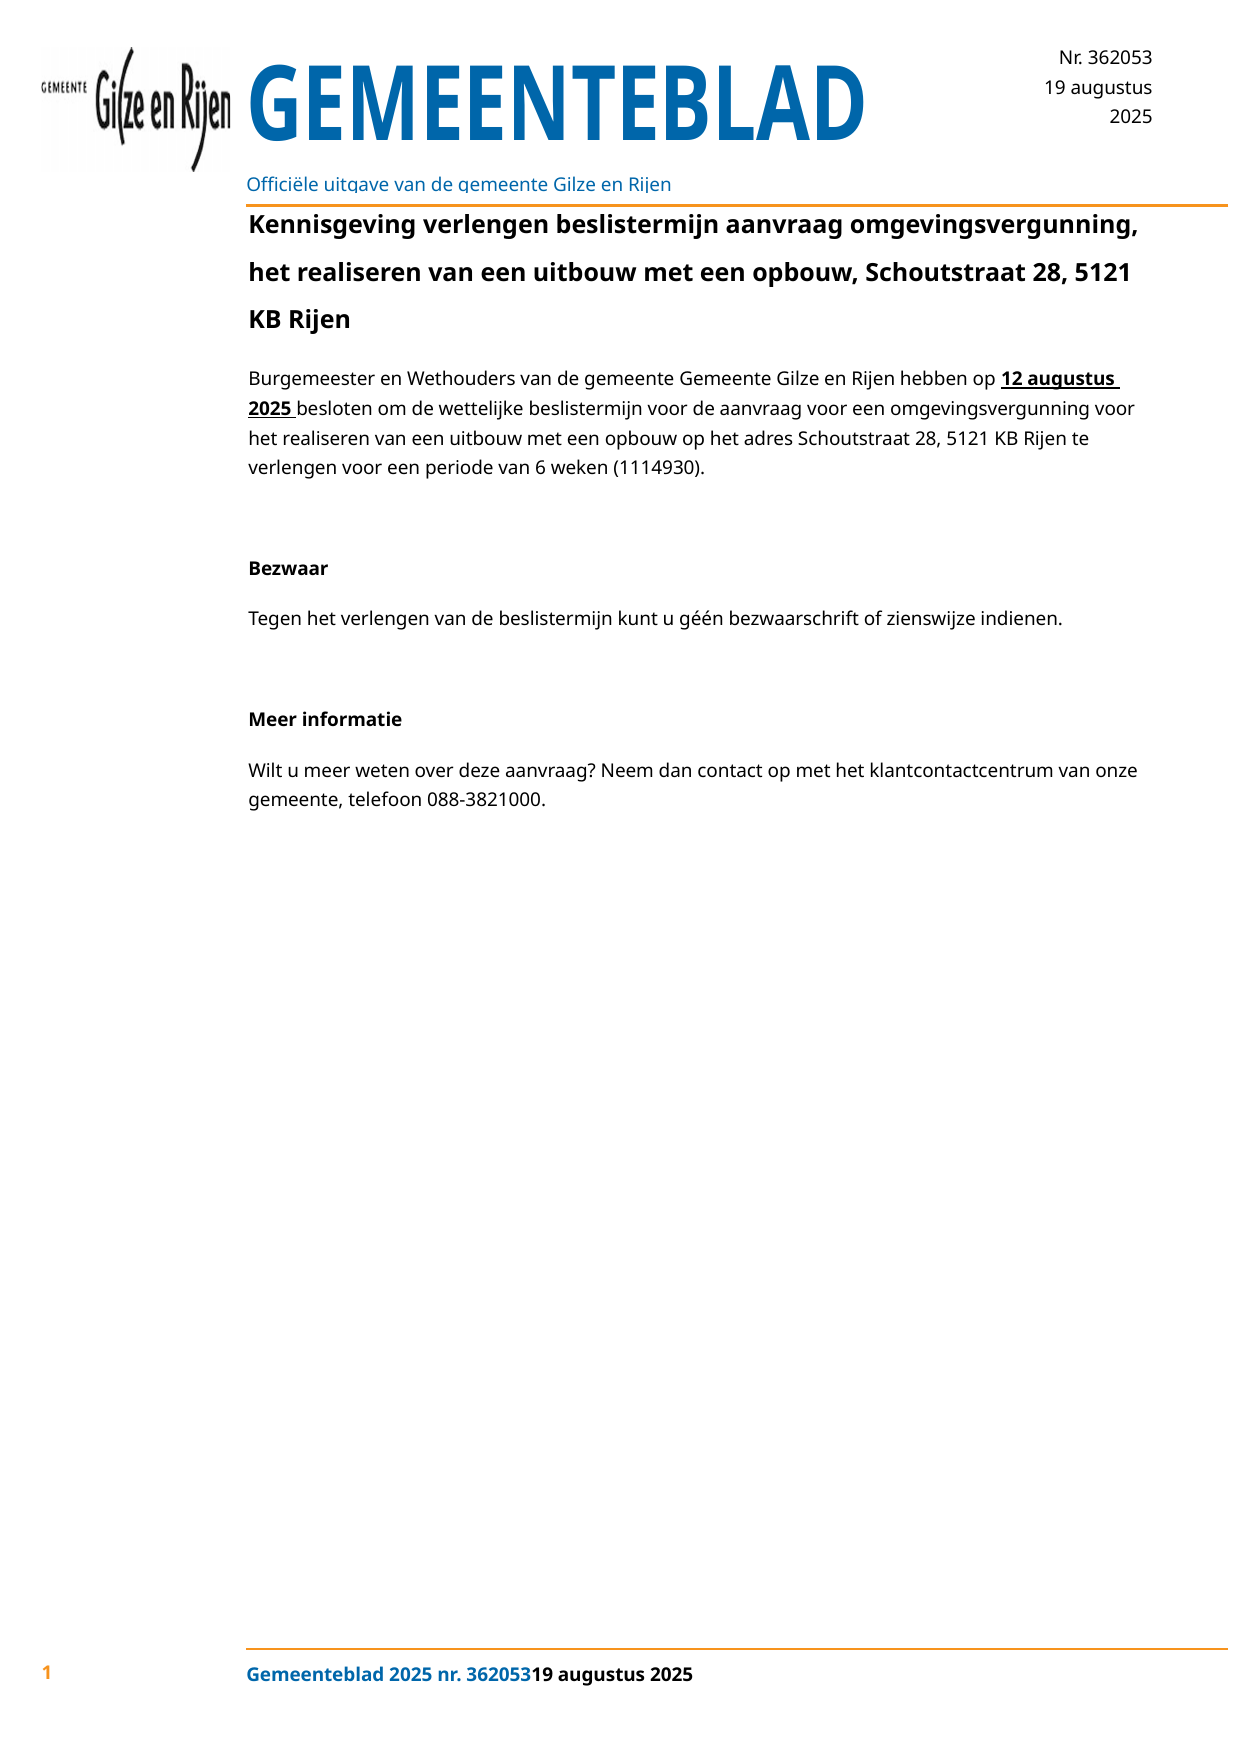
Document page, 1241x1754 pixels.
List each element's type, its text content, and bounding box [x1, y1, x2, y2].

text Wilt u meer weten over deze aanvraag? Neem dan contact op met het klantcontactcentrum van onze gemeente, telefoon 088-3821000. [248, 757, 1152, 812]
text Meer informatie [248, 706, 1152, 732]
picture [41, 47, 231, 172]
text Bezwaar [248, 555, 1152, 581]
text Burgemeester en Wethouders van de gemeente Gemeente Gilze en Rijen hebben op 12 augustus 2025 besloten om de wettelijke beslistermijn voor de aanvraag voor een omgevingsvergunning voor het realiseren van een uitbouw met een opbouw op het adres Schoutstraat 28, 5121 KB Rijen te verlengen voor een periode van 6 weken (1114930). [248, 366, 1152, 480]
text Tegen het verlengen van de beslistermijn kunt u géén bezwaarschrift of zienswijze indienen. [248, 606, 1152, 631]
text Kennisgeving verlengen beslistermijn aanvraag omgevingsvergunning, het realiseren van een uitbouw met een opbouw, Schoutstraat 28, 5121 KB Rijen [248, 207, 1152, 336]
